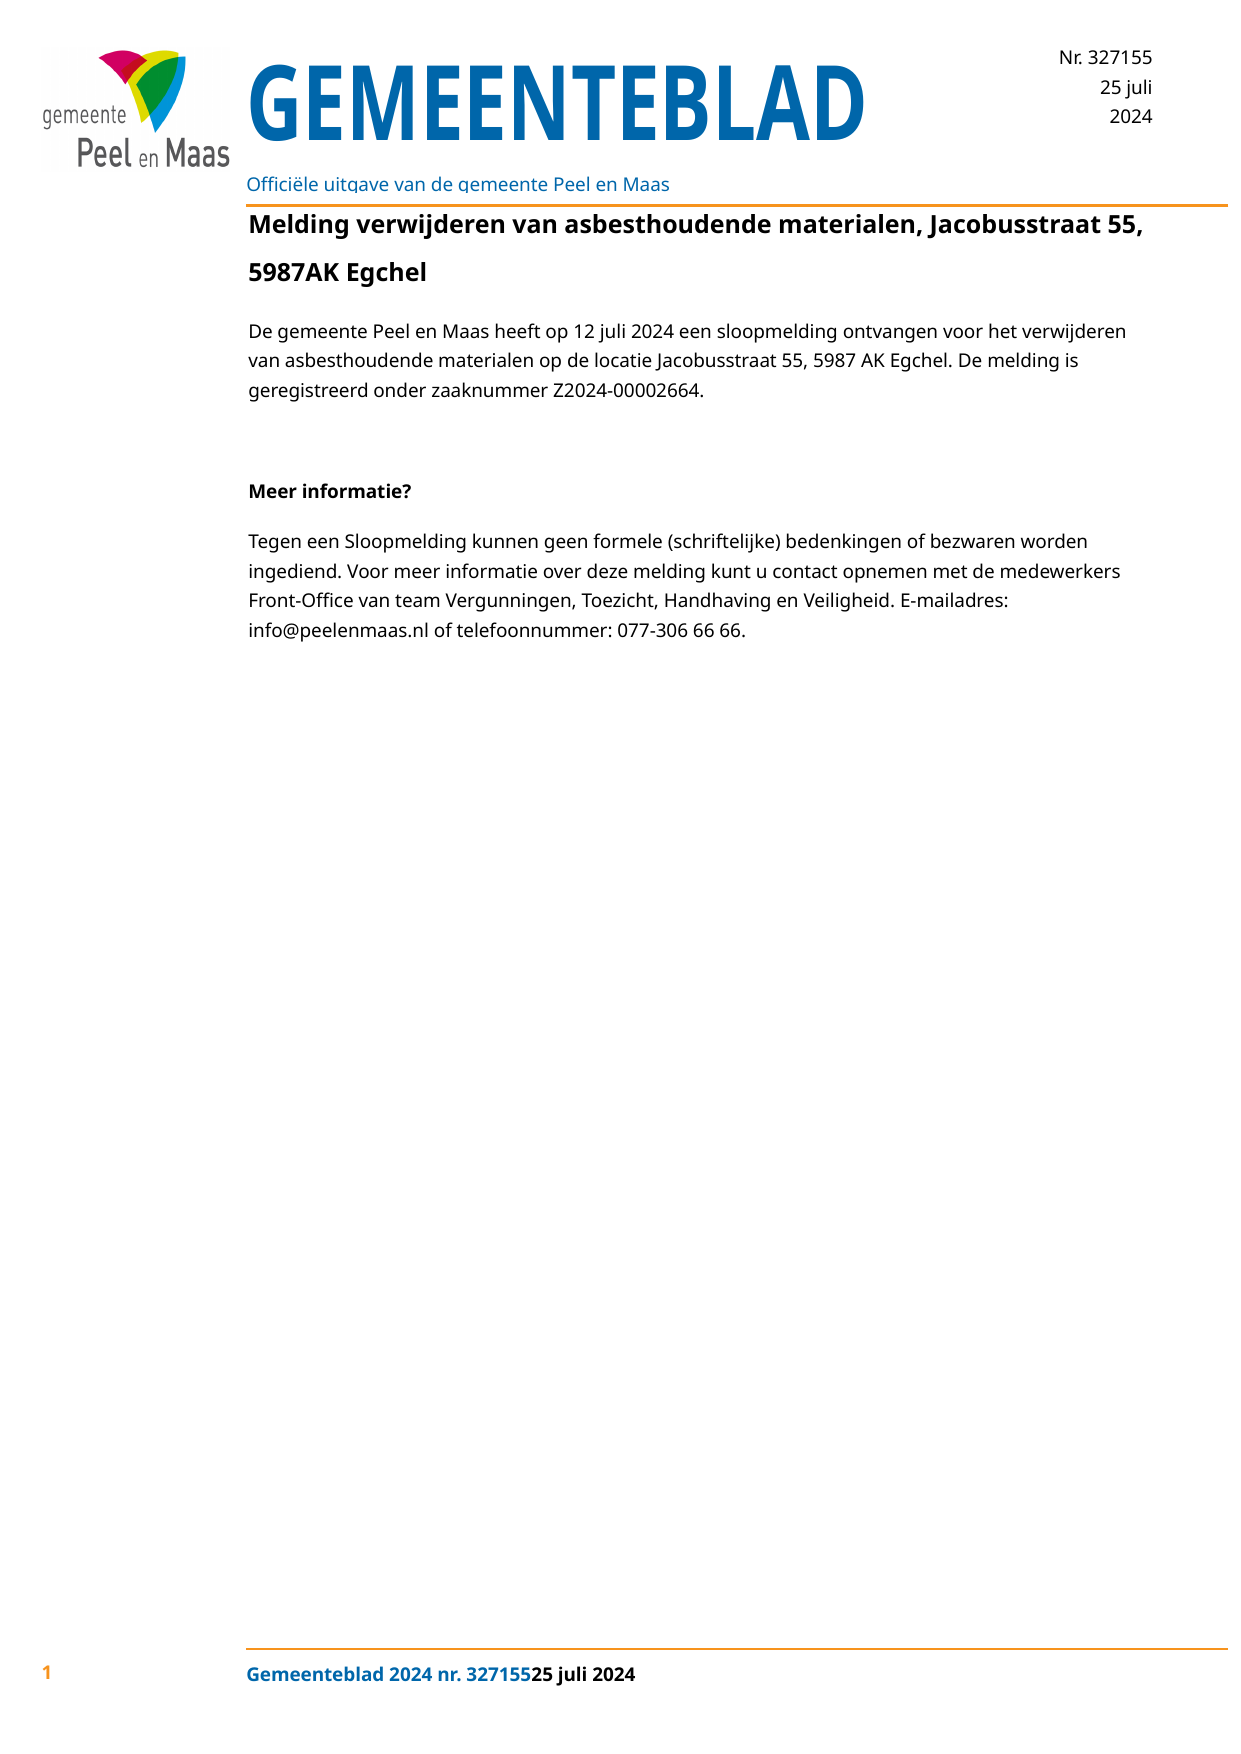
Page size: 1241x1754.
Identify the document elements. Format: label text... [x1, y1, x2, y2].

text Tegen een Sloopmelding kunnen geen formele (schriftelijke) bedenkingen of bezwaren worden ingediend. Voor meer informatie over deze melding kunt u contact opnemen met de medewerkers Front-Office van team Vergunningen, Toezicht, Handhaving en Veiligheid. E-mailadres: info@peelenmaas.nl of telefoonnummer: 077-306 66 66. [248, 528, 1152, 643]
text De gemeente Peel en Maas heeft op 12 juli 2024 een sloopmelding ontvangen voor het verwijderen van asbesthoudende materialen op de locatie Jacobusstraat 55, 5987 AK Egchel. De melding is geregistreerd onder zaaknummer Z2024-00002664. [248, 318, 1152, 403]
picture [41, 47, 231, 172]
text Meer informatie? [248, 478, 1152, 504]
text Melding verwijderen van asbesthoudende materialen, Jacobusstraat 55, 5987AK Egchel [248, 207, 1152, 288]
